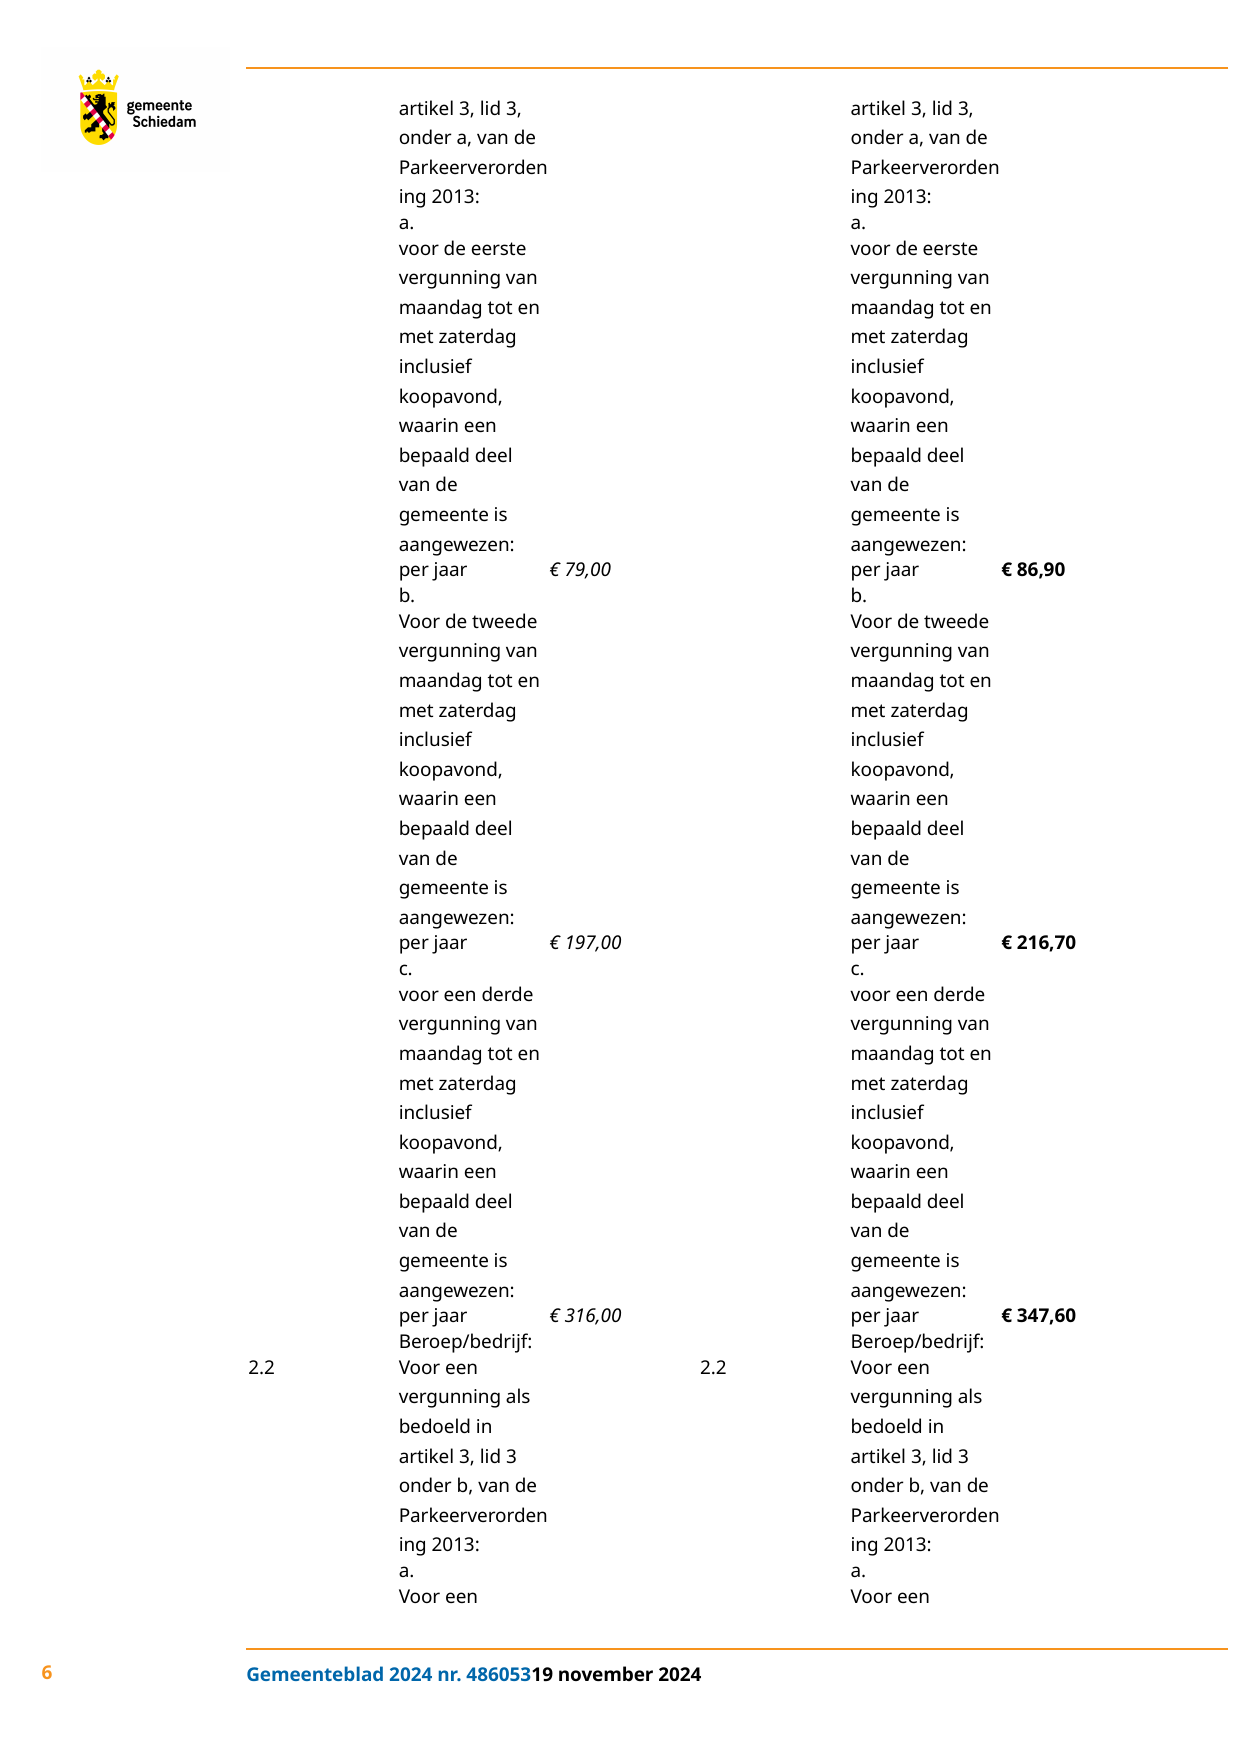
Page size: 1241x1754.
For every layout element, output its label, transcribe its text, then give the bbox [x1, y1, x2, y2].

table_cell [1001, 582, 1152, 608]
table_cell Beroep/bedrijf: [399, 1328, 549, 1354]
table_cell [248, 235, 398, 557]
table_cell [1001, 235, 1152, 557]
table_cell [1001, 981, 1152, 1303]
table_cell a. [850, 209, 1001, 235]
table_cell [248, 1303, 398, 1328]
table_cell 2.2 [700, 1354, 850, 1557]
table_cell [700, 608, 850, 929]
table_cell [1001, 1354, 1152, 1557]
table_cell [700, 955, 850, 981]
table_cell per jaar [399, 557, 549, 582]
table_cell [700, 235, 850, 557]
table_cell artikel 3, lid 3, onder a, van de Parkeerverordening 2013: [399, 95, 549, 209]
table_cell [248, 95, 398, 209]
table_cell [1001, 608, 1152, 929]
table_cell a. [850, 1557, 1001, 1583]
table_cell voor een derde vergunning van maandag tot en met zaterdag inclusief koopavond, waarin een bepaald deel van de gemeente is aangewezen: [399, 981, 549, 1303]
table_cell c. [850, 955, 1001, 981]
table_cell Voor een [399, 1583, 549, 1609]
table_cell [549, 981, 700, 1303]
table_cell [248, 1557, 398, 1583]
table_cell [1001, 209, 1152, 235]
table_cell [549, 1328, 700, 1354]
table_cell [700, 1328, 850, 1354]
table_cell per jaar [850, 557, 1001, 582]
picture [41, 47, 231, 172]
table_cell [700, 95, 850, 209]
table_cell b. [399, 582, 549, 608]
table_cell [700, 209, 850, 235]
table_cell [549, 235, 700, 557]
table_cell per jaar [399, 930, 549, 955]
table_cell a. [399, 209, 549, 235]
table_cell [700, 1303, 850, 1328]
table_cell [700, 557, 850, 582]
table_cell c. [399, 955, 549, 981]
table_cell [549, 95, 700, 209]
table_cell voor een derde vergunning van maandag tot en met zaterdag inclusief koopavond, waarin een bepaald deel van de gemeente is aangewezen: [850, 981, 1001, 1303]
table_cell [700, 981, 850, 1303]
table_cell b. [850, 582, 1001, 608]
table_cell Voor een vergunning als bedoeld in artikel 3, lid 3 onder b, van de Parkeerverordening 2013: [399, 1354, 549, 1557]
table_cell [549, 1354, 700, 1557]
table_cell [248, 1583, 398, 1609]
table_cell [248, 209, 398, 235]
table_cell [549, 955, 700, 981]
table_cell 2.2 [248, 1354, 398, 1557]
table_cell € 216,70 [1001, 930, 1152, 955]
table_cell [1001, 1328, 1152, 1354]
table_cell [700, 1557, 850, 1583]
table_cell € 316,00 [549, 1303, 700, 1328]
table_cell voor de eerste vergunning van maandag tot en met zaterdag inclusief koopavond, waarin een bepaald deel van de gemeente is aangewezen: [399, 235, 549, 557]
table_cell € 79,00 [549, 557, 700, 582]
table_cell [1001, 95, 1152, 209]
table_cell per jaar [850, 930, 1001, 955]
table_cell € 197,00 [549, 930, 700, 955]
table_cell [1001, 1583, 1152, 1609]
table_cell [1001, 955, 1152, 981]
table_cell Voor een vergunning als bedoeld in artikel 3, lid 3 onder b, van de Parkeerverordening 2013: [850, 1354, 1001, 1557]
table_cell a. [399, 1557, 549, 1583]
table_cell [549, 209, 700, 235]
table_cell [700, 1583, 850, 1609]
table_cell Voor een [850, 1583, 1001, 1609]
table_cell artikel 3, lid 3, onder a, van de Parkeerverordening 2013: [850, 95, 1001, 209]
table_cell [248, 608, 398, 929]
table_cell [549, 1583, 700, 1609]
table_cell [700, 582, 850, 608]
table_cell [549, 1557, 700, 1583]
table_cell [549, 582, 700, 608]
table_cell Beroep/bedrijf: [850, 1328, 1001, 1354]
table_cell [549, 608, 700, 929]
table_cell per jaar [399, 1303, 549, 1328]
table_cell € 86,90 [1001, 557, 1152, 582]
table_cell [248, 1328, 398, 1354]
table_cell per jaar [850, 1303, 1001, 1328]
table_cell Voor de tweede vergunning van maandag tot en met zaterdag inclusief koopavond, waarin een bepaald deel van de gemeente is aangewezen: [399, 608, 549, 929]
table_cell [700, 930, 850, 955]
table_cell [248, 557, 398, 582]
table_cell [1001, 1557, 1152, 1583]
table_cell voor de eerste vergunning van maandag tot en met zaterdag inclusief koopavond, waarin een bepaald deel van de gemeente is aangewezen: [850, 235, 1001, 557]
table_cell [248, 582, 398, 608]
table_cell [248, 930, 398, 955]
table_cell € 347,60 [1001, 1303, 1152, 1328]
table_cell [248, 981, 398, 1303]
table_cell [248, 955, 398, 981]
table_cell Voor de tweede vergunning van maandag tot en met zaterdag inclusief koopavond, waarin een bepaald deel van de gemeente is aangewezen: [850, 608, 1001, 929]
